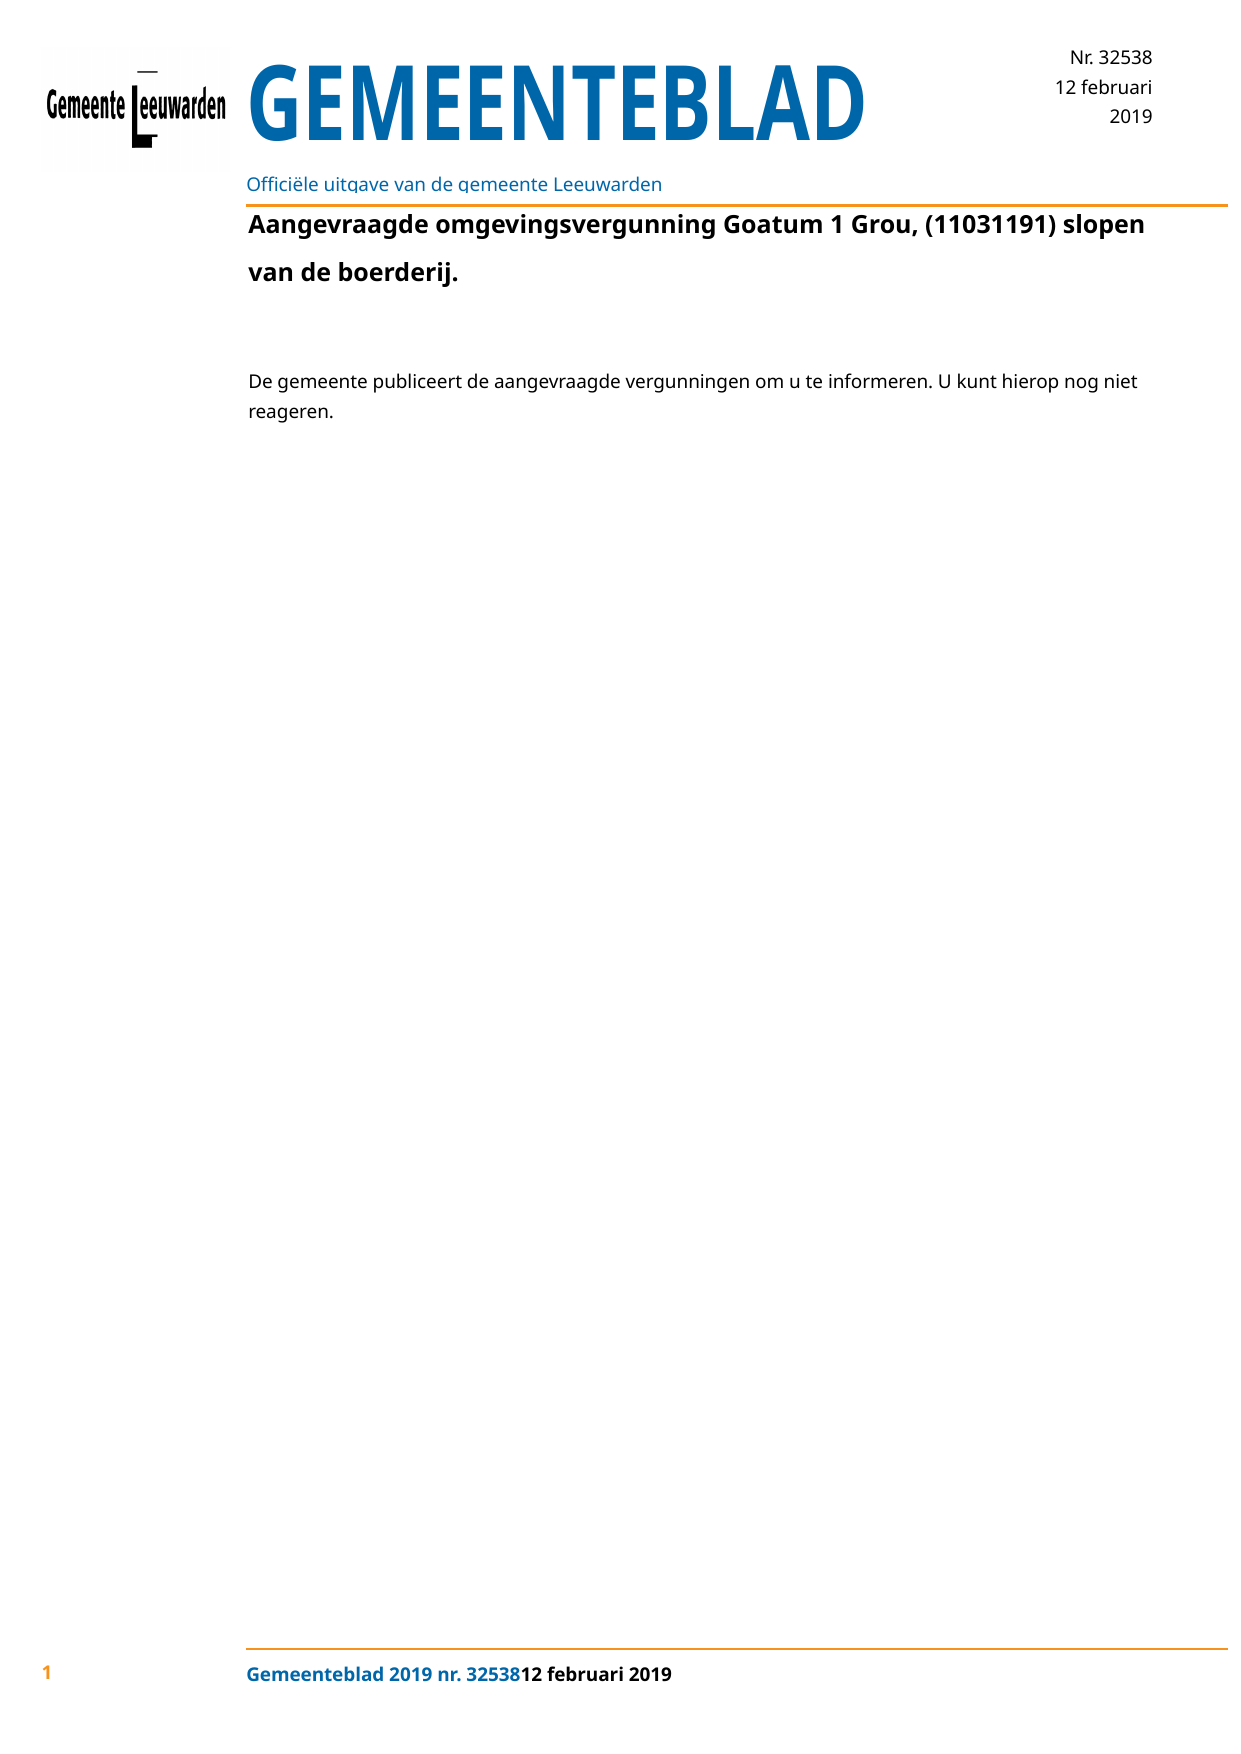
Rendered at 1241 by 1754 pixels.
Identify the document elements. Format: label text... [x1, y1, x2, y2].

picture [41, 47, 231, 172]
text De gemeente publiceert de aangevraagde vergunningen om u te informeren. U kunt hierop nog niet reageren. [248, 368, 1152, 424]
text Aangevraagde omgevingsvergunning Goatum 1 Grou, (11031191) slopen van de boerderij. [248, 207, 1152, 288]
